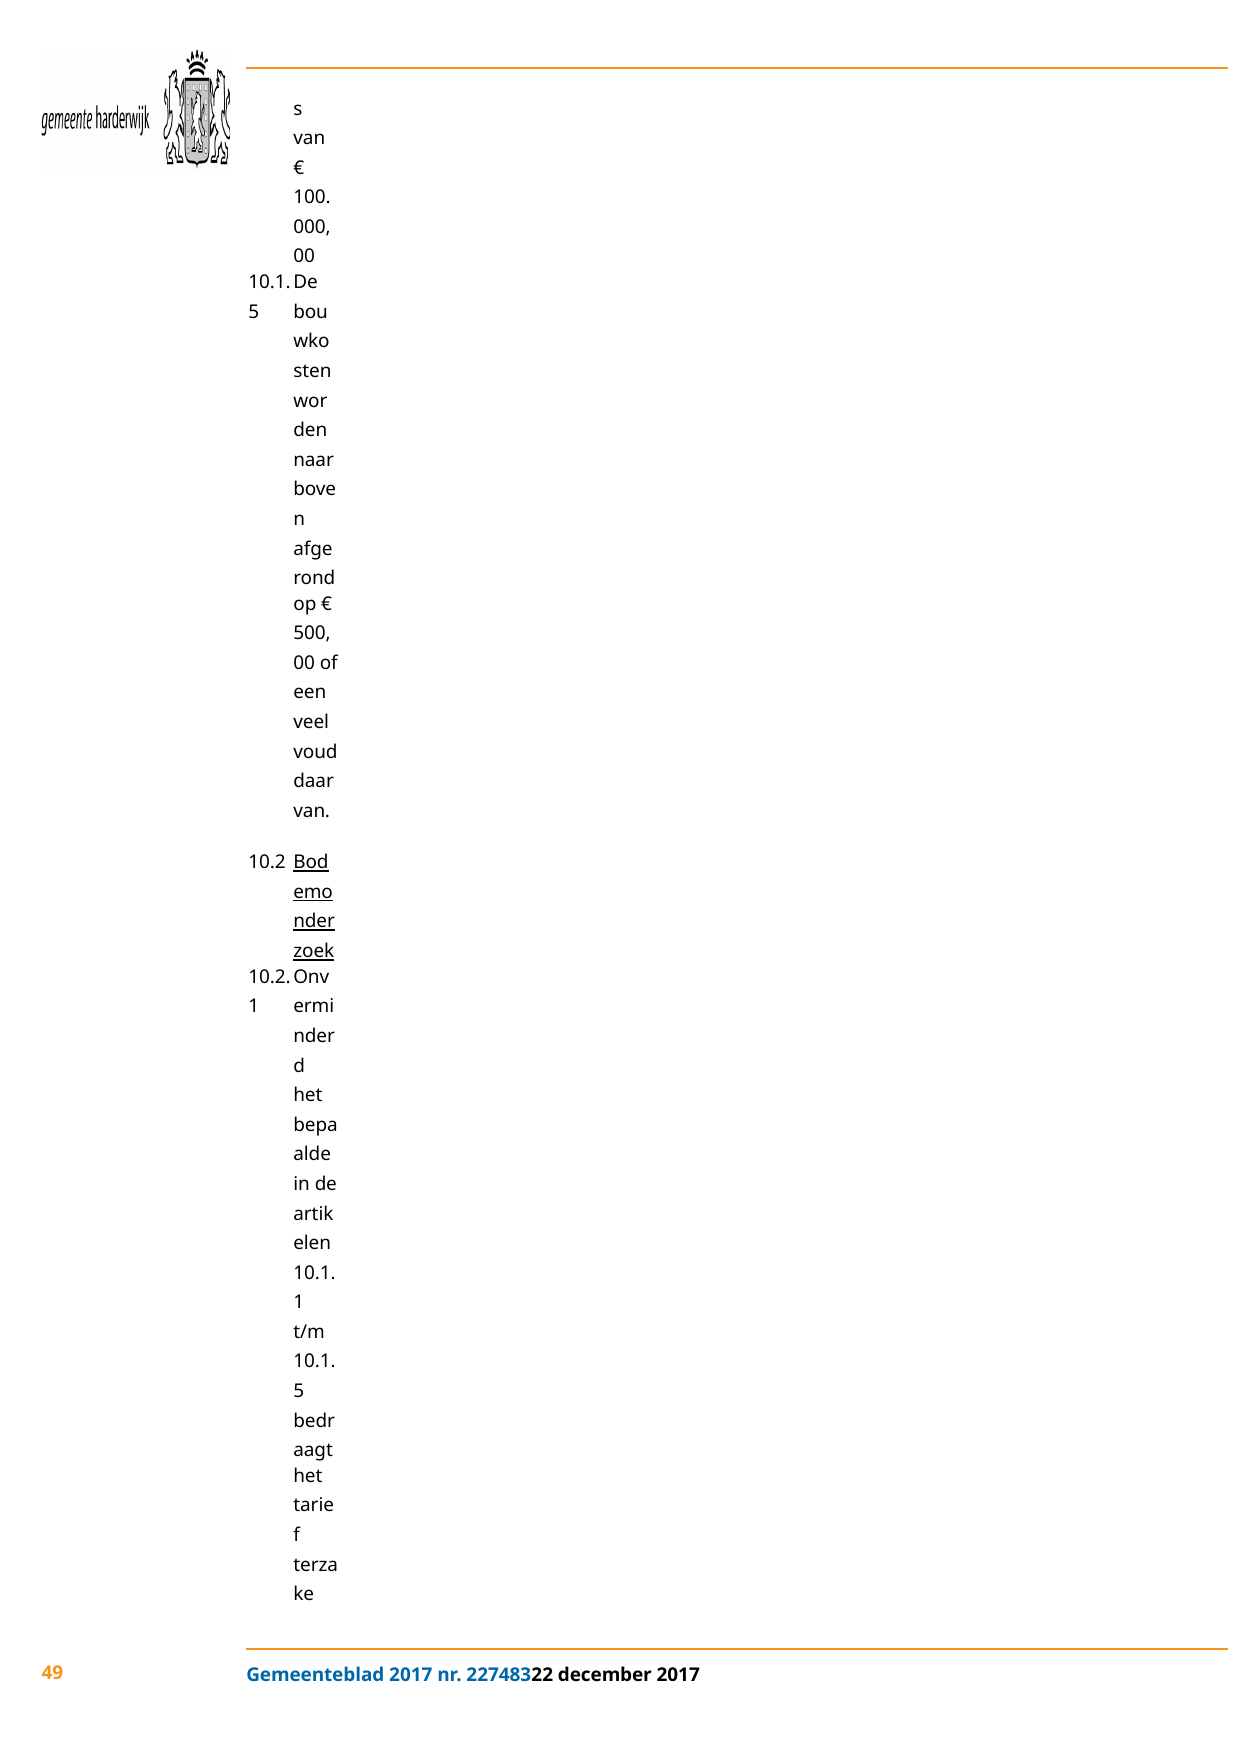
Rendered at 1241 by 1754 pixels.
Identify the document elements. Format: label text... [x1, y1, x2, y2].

table_cell [338, 1462, 383, 1606]
table_cell [248, 590, 293, 823]
table_cell [384, 823, 429, 848]
table_cell [384, 269, 429, 590]
table_cell [429, 849, 474, 963]
table_cell [429, 590, 474, 823]
table_cell [429, 1462, 474, 1606]
table_cell [384, 590, 429, 823]
table_cell [429, 95, 474, 268]
table_cell Onverminderd het bepaalde in de artikelen 10.1.1 t/m 10.1.5 bedraagt [293, 963, 338, 1462]
table_cell [429, 269, 474, 590]
table_cell [248, 1462, 293, 1606]
table_cell het tarief terzake [293, 1462, 338, 1606]
table_cell [338, 823, 383, 848]
table_cell Bodemonderzoek [293, 849, 338, 963]
table_cell [384, 95, 429, 268]
table_cell [384, 1462, 429, 1606]
table_cell [338, 269, 383, 590]
table_cell [384, 963, 429, 1462]
table_cell De bouwkosten worden naar boven afgerond [293, 269, 338, 590]
table_cell op € 500,00 of een veelvoud daarvan. [293, 590, 338, 823]
table_cell [338, 95, 383, 268]
table_cell [248, 823, 293, 848]
table_cell 10.2 [248, 849, 293, 963]
table_cell s van € 100.000,00 [293, 95, 338, 268]
table_cell [384, 849, 429, 963]
picture [41, 47, 231, 172]
table_cell [248, 95, 293, 268]
table_cell [429, 963, 474, 1462]
table_cell [338, 963, 383, 1462]
table_cell [338, 590, 383, 823]
table_cell 10.1.5 [248, 269, 293, 590]
table_cell 10.2.1 [248, 963, 293, 1462]
table_cell [293, 823, 338, 848]
table_cell [429, 823, 474, 848]
table_cell [338, 849, 383, 963]
